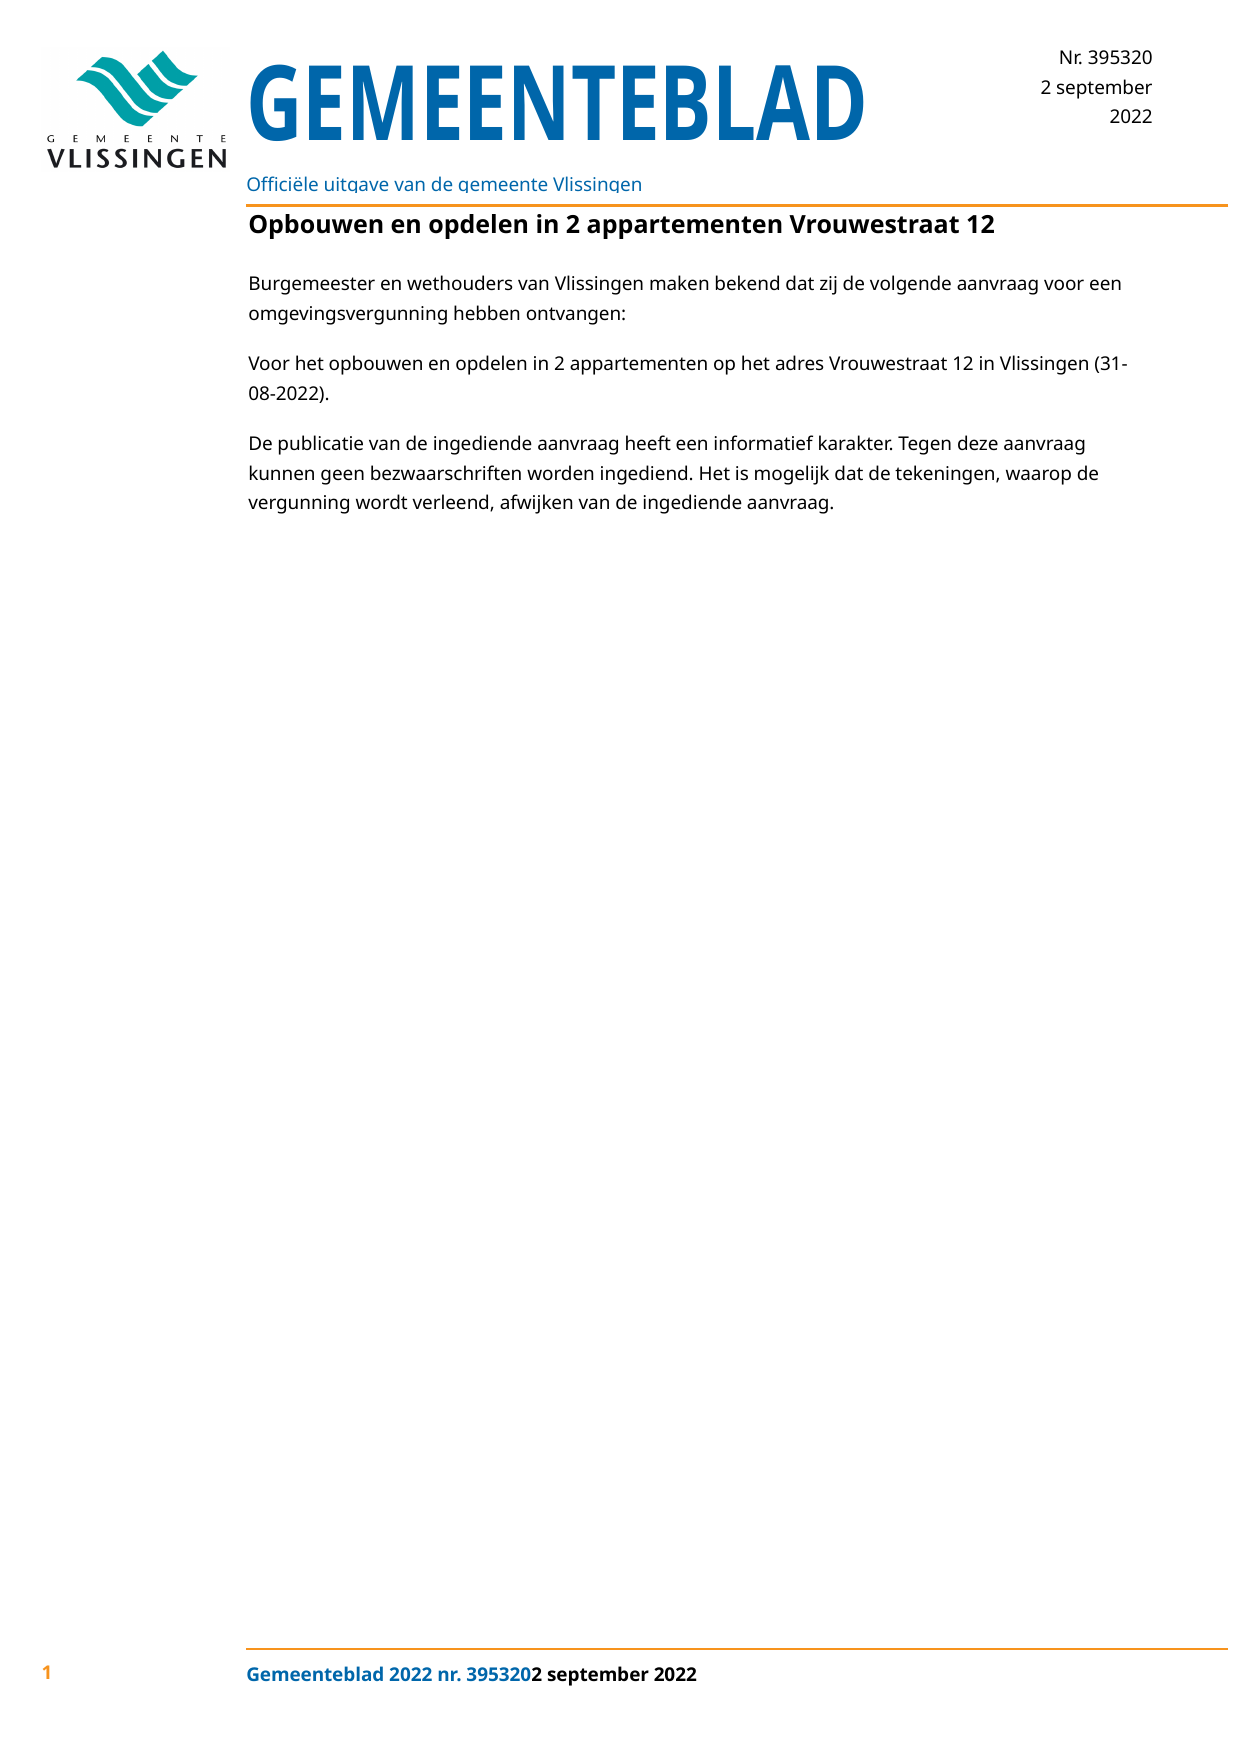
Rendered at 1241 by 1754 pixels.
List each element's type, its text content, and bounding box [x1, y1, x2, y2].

text Voor het opbouwen en opdelen in 2 appartementen op het adres Vrouwestraat 12 in Vlissingen (31-08-2022). [248, 350, 1152, 406]
text De publicatie van de ingediende aanvraag heeft een informatief karakter. Tegen deze aanvraag kunnen geen bezwaarschriften worden ingediend. Het is mogelijk dat de tekeningen, waarop de vergunning wordt verleend, afwijken van de ingediende aanvraag. [248, 430, 1152, 515]
text Burgemeester en wethouders van Vlissingen maken bekend dat zij de volgende aanvraag voor een omgevingsvergunning hebben ontvangen: [248, 270, 1152, 326]
text Opbouwen en opdelen in 2 appartementen Vrouwestraat 12 [248, 207, 1152, 241]
picture [41, 47, 231, 172]
